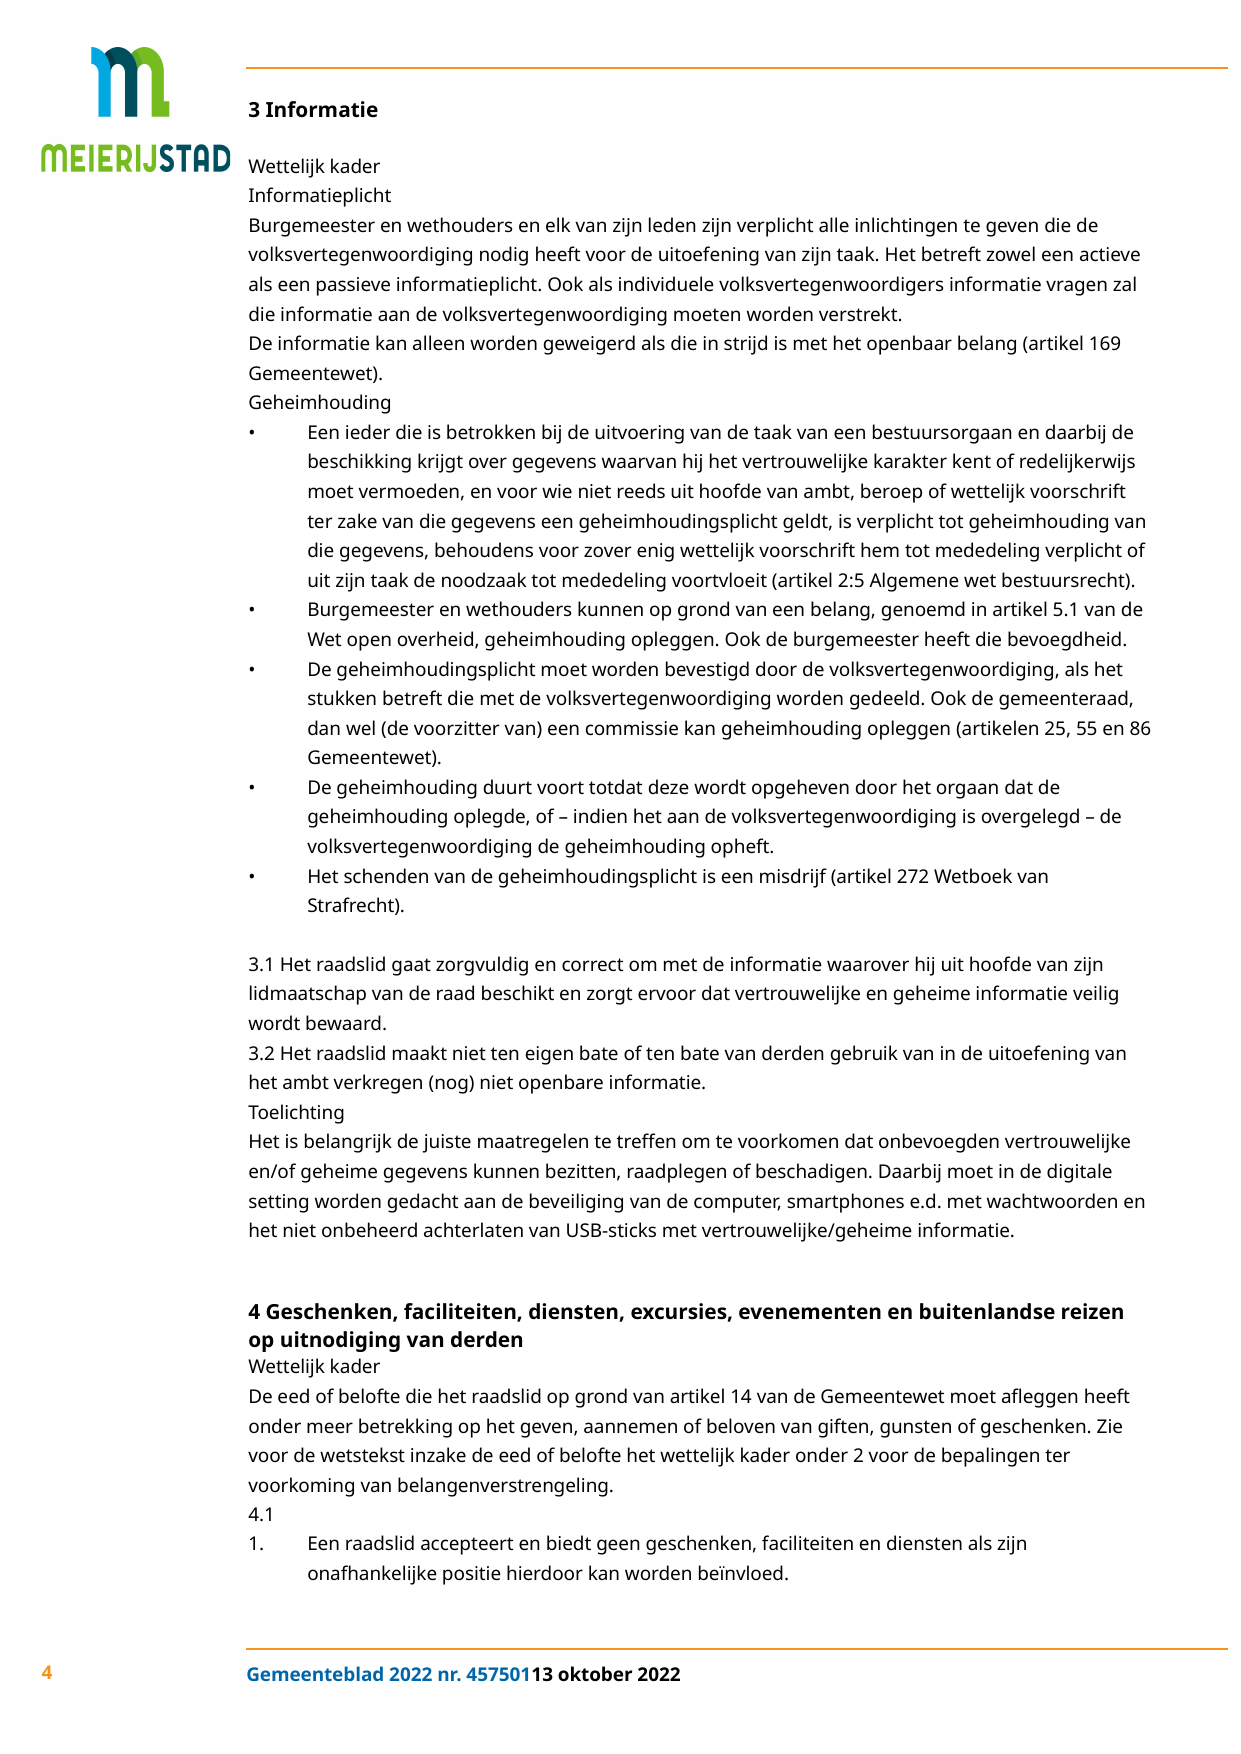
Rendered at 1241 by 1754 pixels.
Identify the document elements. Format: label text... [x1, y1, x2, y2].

table_header Wettelijk kader Informatieplicht Burgemeester en wethouders en elk van zijn leden zijn verplicht alle inlichtingen te geven die de volksvertegenwoordiging nodig heeft voor de uitoefening van zijn taak. Het betreft zowel een actieve als een passieve informatieplicht. Ook als individuele volksvertegenwoordigers informatie vragen zal die informatie aan de volksvertegenwoordiging moeten worden verstrekt. De informatie kan alleen worden geweigerd als die in strijd is met het openbaar belang (artikel 169 Gemeentewet). Geheimhouding Een ieder die is betrokken bij de uitvoering van de taak van een bestuursorgaan en daarbij de beschikking krijgt over gegevens waarvan hij het vertrouwelijke karakter kent of redelijkerwijs moet vermoeden, en voor wie niet reeds uit hoofde van ambt, beroep of wettelijk voorschrift ter zake van die gegevens een geheimhoudingsplicht geldt, is verplicht tot geheimhouding van die gegevens, behoudens voor zover enig wettelijk voorschrift hem tot mededeling verplicht of uit zijn taak de noodzaak tot mededeling voortvloeit (artikel 2:5 Algemene wet bestuursrecht). Burgemeester en wethouders kunnen op grond van een belang, genoemd in artikel 5.1 van de Wet open overheid, geheimhouding opleggen. Ook de burgemeester heeft die bevoegdheid. De geheimhoudingsplicht moet worden bevestigd door de volksvertegenwoordiging, als het stukken betreft die met de volksvertegenwoordiging worden gedeeld. Ook de gemeenteraad, dan wel (de voorzitter van) een commissie kan geheimhouding opleggen (artikelen 25, 55 en 86 Gemeentewet). De geheimhouding duurt voort totdat deze wordt opgeheven door het orgaan dat de geheimhouding oplegde, of – indien het aan de volksvertegenwoordiging is overgelegd – de volksvertegenwoordiging de geheimhouding opheft. Het schenden van de geheimhoudingsplicht is een misdrijf (artikel 272 Wetboek van Strafrecht). [248, 153, 1152, 918]
text 3.2 Het raadslid maakt niet ten eigen bate of ten bate van derden gebruik van in de uitoefening van het ambt verkregen (nog) niet openbare informatie. [248, 1040, 1152, 1095]
table_header Wettelijk kader De eed of belofte die het raadslid op grond van artikel 14 van de Gemeentewet moet afleggen heeft onder meer betrekking op het geven, aannemen of beloven van giften, gunsten of geschenken. Zie voor de wetstekst inzake de eed of belofte het wettelijk kader onder 2 voor de bepalingen ter voorkoming van belangenverstrengeling. [248, 1354, 1152, 1498]
text 3 Informatie [248, 95, 1152, 123]
table_header Toelichting Het is belangrijk de juiste maatregelen te treffen om te voorkomen dat onbevoegden vertrouwelijke en/of geheime gegevens kunnen bezitten, raadplegen of beschadigen. Daarbij moet in de digitale setting worden gedacht aan de beveiliging van de computer, smartphones e.d. met wachtwoorden en het niet onbeheerd achterlaten van USB-sticks met vertrouwelijke/geheime informatie. [248, 1099, 1152, 1243]
picture [41, 47, 231, 172]
text 4 Geschenken, faciliteiten, diensten, excursies, evenementen en buitenlandse reizen op uitnodiging van derden [248, 1297, 1152, 1354]
text 4.1 [248, 1501, 1152, 1527]
text 3.1 Het raadslid gaat zorgvuldig en correct om met de informatie waarover hij uit hoofde van zijn lidmaatschap van de raad beschikt en zorgt ervoor dat vertrouwelijke en geheime informatie veilig wordt bewaard. [248, 951, 1152, 1036]
list Een raadslid accepteert en biedt geen geschenken, faciliteiten en diensten als zijn onafhankelijke positie hierdoor kan worden beïnvloed. [248, 1531, 1152, 1586]
